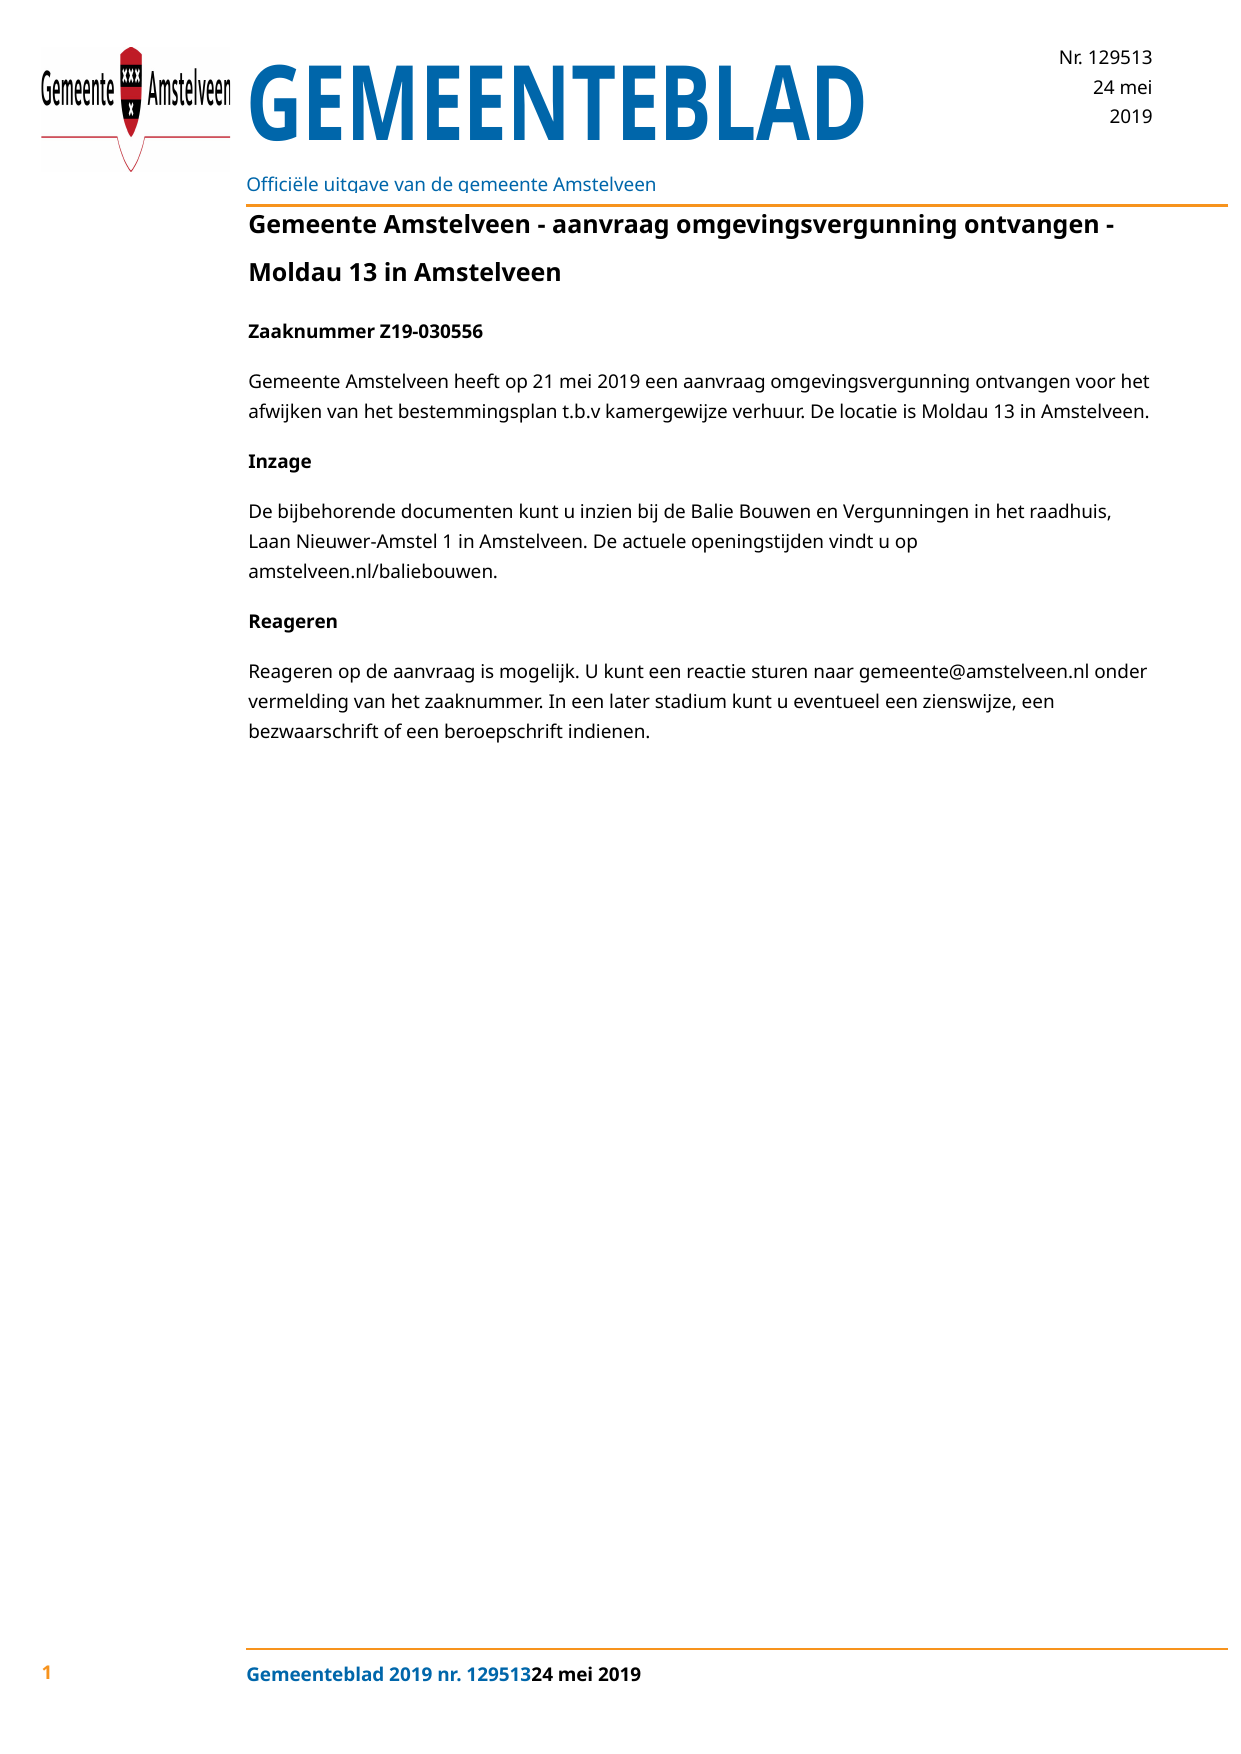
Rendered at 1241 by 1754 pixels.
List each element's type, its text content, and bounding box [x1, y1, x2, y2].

text Inzage [248, 448, 1152, 474]
text Reageren op de aanvraag is mogelijk. U kunt een reactie sturen naar gemeente@amstelveen.nl onder vermelding van het zaaknummer. In een later stadium kunt u eventueel een zienswijze, een bezwaarschrift of een beroepschrift indienen. [248, 659, 1152, 744]
text Gemeente Amstelveen heeft op 21 mei 2019 een aanvraag omgevingsvergunning ontvangen voor het afwijken van het bestemmingsplan t.b.v kamergewijze verhuur. De locatie is Moldau 13 in Amstelveen. [248, 368, 1152, 424]
text Reageren [248, 608, 1152, 634]
text Gemeente Amstelveen - aanvraag omgevingsvergunning ontvangen - Moldau 13 in Amstelveen [248, 207, 1152, 288]
text De bijbehorende documenten kunt u inzien bij de Balie Bouwen en Vergunningen in het raadhuis, Laan Nieuwer-Amstel 1 in Amstelveen. De actuele openingstijden vindt u op amstelveen.nl/baliebouwen. [248, 499, 1152, 584]
text Zaaknummer Z19-030556 [248, 318, 1152, 344]
picture [41, 47, 231, 172]
